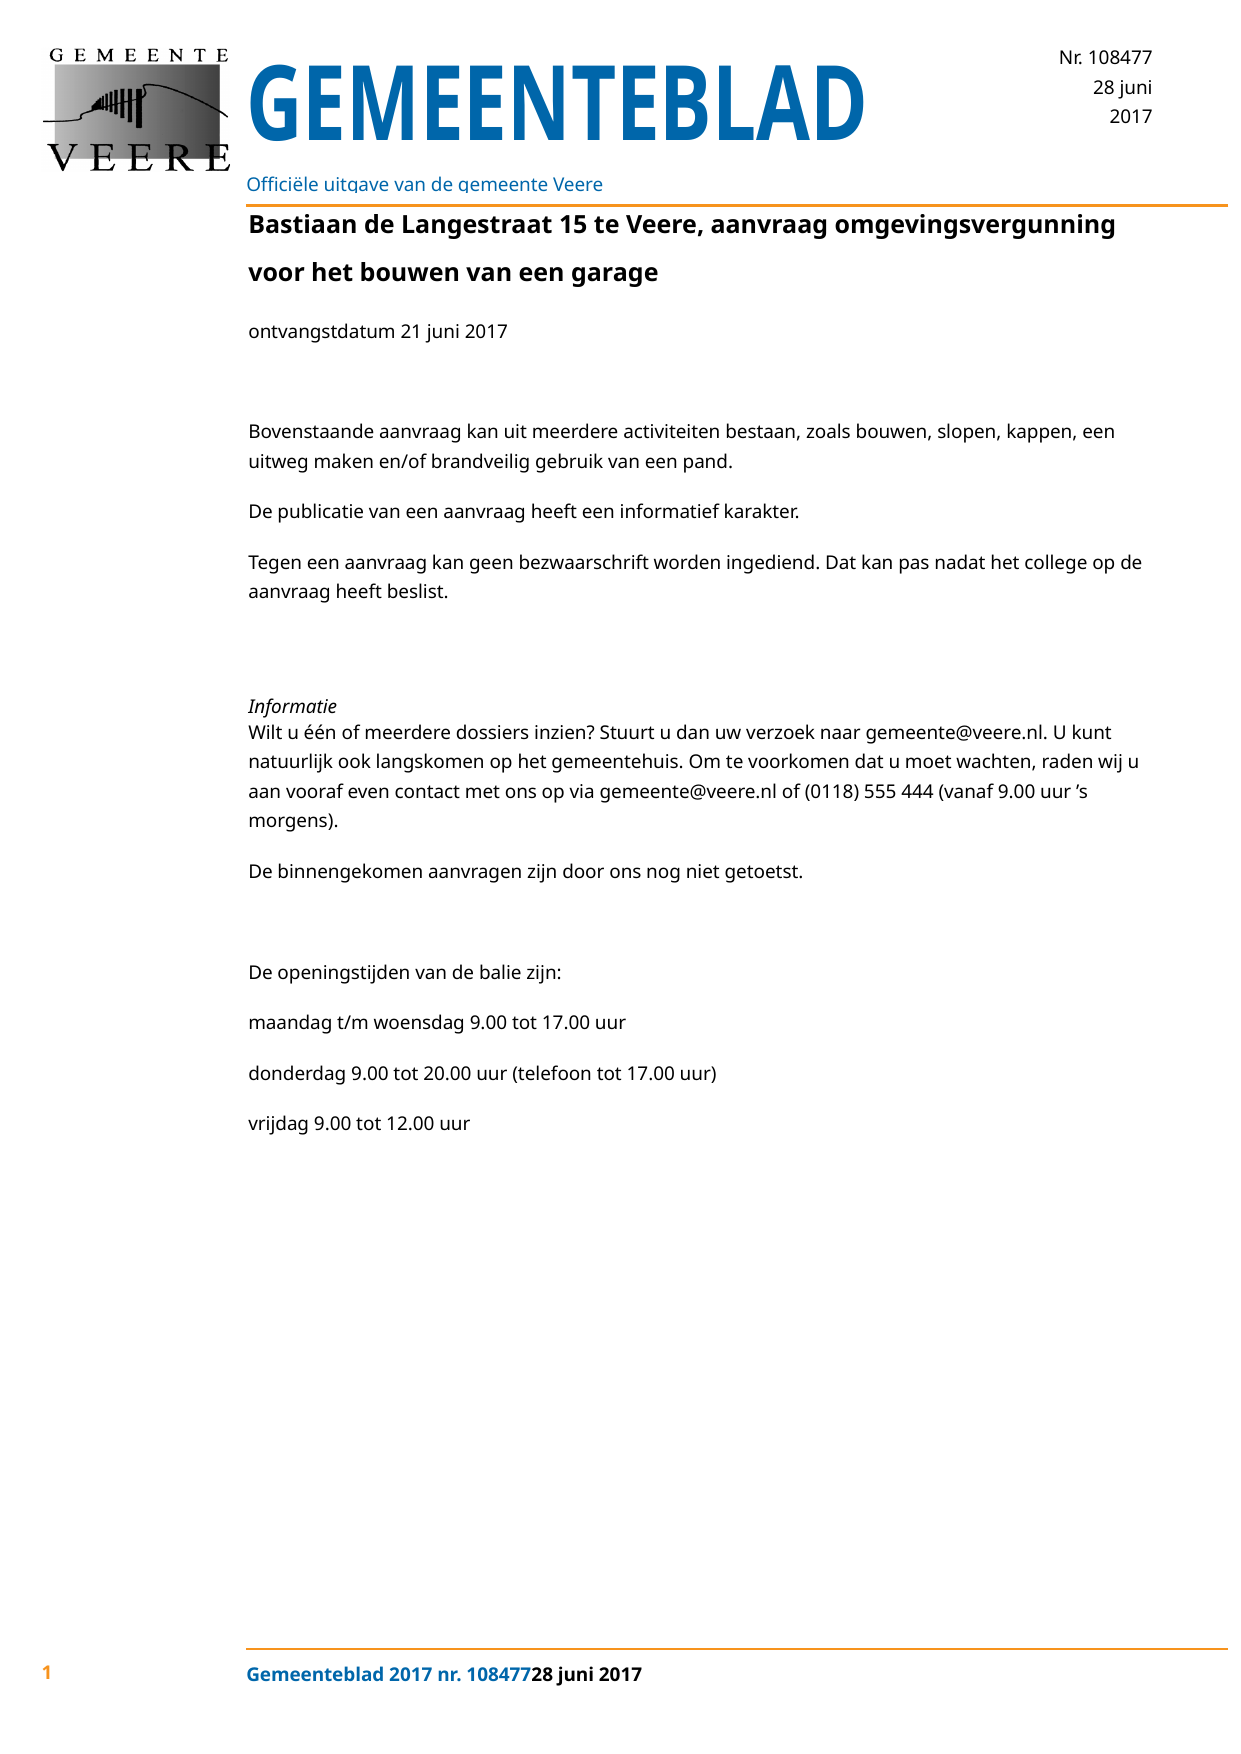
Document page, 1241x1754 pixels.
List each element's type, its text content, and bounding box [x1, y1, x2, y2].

text De publicatie van een aanvraag heeft een informatief karakter. [248, 499, 1152, 524]
text Tegen een aanvraag kan geen bezwaarschrift worden ingediend. Dat kan pas nadat het college op de aanvraag heeft beslist. [248, 549, 1152, 604]
text Informatie [248, 693, 1152, 719]
text Bovenstaande aanvraag kan uit meerdere activiteiten bestaan, zoals bouwen, slopen, kappen, een uitweg maken en/of brandveilig gebruik van een pand. [248, 419, 1152, 474]
text maandag t/m woensdag 9.00 tot 17.00 uur [248, 1009, 1152, 1035]
text De openingstijden van de balie zijn: [248, 959, 1152, 984]
picture [41, 47, 231, 172]
text De binnengekomen aanvragen zijn door ons nog niet getoetst. [248, 858, 1152, 884]
text ontvangstdatum 21 juni 2017 [248, 318, 1152, 344]
text vrijdag 9.00 tot 12.00 uur [248, 1110, 1152, 1136]
text donderdag 9.00 tot 20.00 uur (telefoon tot 17.00 uur) [248, 1060, 1152, 1085]
text Wilt u één of meerdere dossiers inzien? Stuurt u dan uw verzoek naar gemeente@veere.nl. U kunt natuurlijk ook langskomen op het gemeentehuis. Om te voorkomen dat u moet wachten, raden wij u aan vooraf even contact met ons op via gemeente@veere.nl of (0118) 555 444 (vanaf 9.00 uur ’s morgens). [248, 719, 1152, 833]
text Bastiaan de Langestraat 15 te Veere, aanvraag omgevingsvergunning voor het bouwen van een garage [248, 207, 1152, 288]
